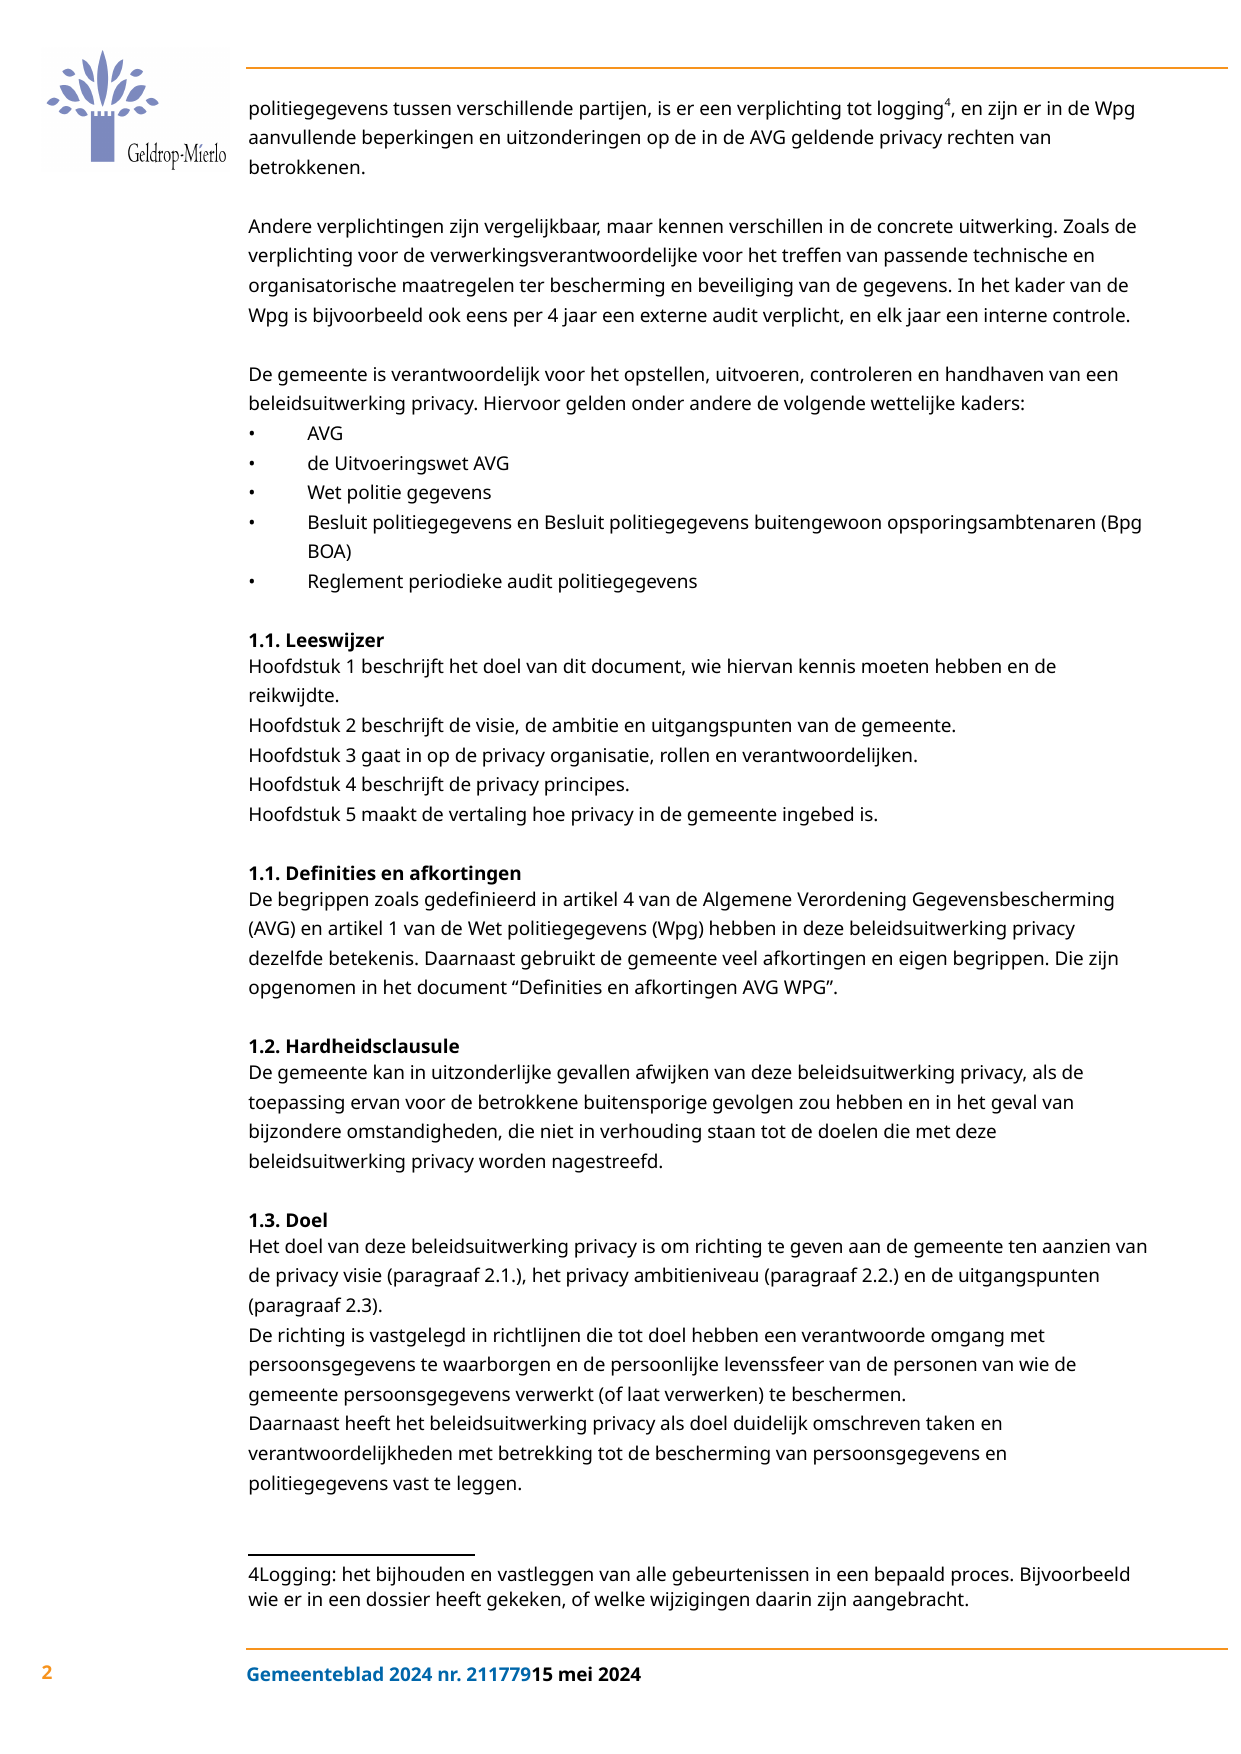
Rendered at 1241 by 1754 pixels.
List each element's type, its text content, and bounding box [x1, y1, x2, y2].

text Daarnaast heeft het beleidsuitwerking privacy als doel duidelijk omschreven taken en verantwoordelijkheden met betrekking tot de bescherming van persoonsgegevens en politiegegevens vast te leggen. [248, 1411, 1152, 1496]
list Wet politie gegevens [248, 479, 1152, 505]
text De gemeente kan in uitzonderlijke gevallen afwijken van deze beleidsuitwerking privacy, als de toepassing ervan voor de betrokkene buitensporige gevolgen zou hebben en in het geval van bijzondere omstandigheden, die niet in verhouding staan tot de doelen die met deze beleidsuitwerking privacy worden nagestreefd. [248, 1059, 1152, 1174]
text Hoofdstuk 4 beschrijft de privacy principes. [248, 771, 1152, 797]
text Hoofdstuk 2 beschrijft de visie, de ambitie en uitgangspunten van de gemeente. [248, 712, 1152, 738]
list Reglement periodieke audit politiegegevens [248, 568, 1152, 594]
text De begrippen zoals gedefinieerd in artikel 4 van de Algemene Verordening Gegevensbescherming (AVG) en artikel 1 van de Wet politiegegevens (Wpg) hebben in deze beleidsuitwerking privacy dezelfde betekenis. Daarnaast gebruikt de gemeente veel afkortingen en eigen begrippen. Die zijn opgenomen in het document “Definities en afkortingen AVG WPG”. [248, 886, 1152, 1000]
text Hoofdstuk 5 maakt de vertaling hoe privacy in de gemeente ingebed is. [248, 801, 1152, 827]
text De richting is vastgelegd in richtlijnen die tot doel hebben een verantwoorde omgang met persoonsgegevens te waarborgen en de persoonlijke levenssfeer van de personen van wie de gemeente persoonsgegevens verwerkt (of laat verwerken) te beschermen. [248, 1322, 1152, 1407]
list AVG [248, 420, 1152, 446]
text Logging: het bijhouden en vastleggen van alle gebeurtenissen in een bepaald proces. Bijvoorbeeld wie er in een dossier heeft gekeken, of welke wijzigingen daarin zijn aangebracht. [248, 1561, 1152, 1612]
text Het doel van deze beleidsuitwerking privacy is om richting te geven aan de gemeente ten aanzien van de privacy visie (paragraaf 2.1.), het privacy ambitieniveau (paragraaf 2.2.) en de uitgangspunten (paragraaf 2.3). [248, 1233, 1152, 1318]
text 1.1. Leeswijzer [248, 627, 1152, 653]
text politiegegevens tussen verschillende partijen, is er een verplichting tot logging, en zijn er in de Wpg aanvullende beperkingen en uitzonderingen op de in de AVG geldende privacy rechten van betrokkenen. [248, 95, 1152, 180]
text Hoofdstuk 3 gaat in op de privacy organisatie, rollen en verantwoordelijken. [248, 742, 1152, 767]
list Besluit politiegegevens en Besluit politiegegevens buitengewoon opsporingsambtenaren (Bpg BOA) [248, 509, 1152, 564]
picture [41, 47, 231, 172]
text 1.2. Hardheidsclausule [248, 1034, 1152, 1059]
text 1.3. Doel [248, 1207, 1152, 1233]
text 1.1. Definities en afkortingen [248, 860, 1152, 886]
list de Uitvoeringswet AVG [248, 450, 1152, 476]
text Hoofdstuk 1 beschrijft het doel van dit document, wie hiervan kennis moeten hebben en de reikwijdte. [248, 653, 1152, 708]
text De gemeente is verantwoordelijk voor het opstellen, uitvoeren, controleren en handhaven van een beleidsuitwerking privacy. Hiervoor gelden onder andere de volgende wettelijke kaders: [248, 361, 1152, 416]
text Andere verplichtingen zijn vergelijkbaar, maar kennen verschillen in de concrete uitwerking. Zoals de verplichting voor de verwerkingsverantwoordelijke voor het treffen van passende technische en organisatorische maatregelen ter bescherming en beveiliging van de gegevens. In het kader van de Wpg is bijvoorbeeld ook eens per 4 jaar een externe audit verplicht, en elk jaar een interne controle. [248, 213, 1152, 328]
